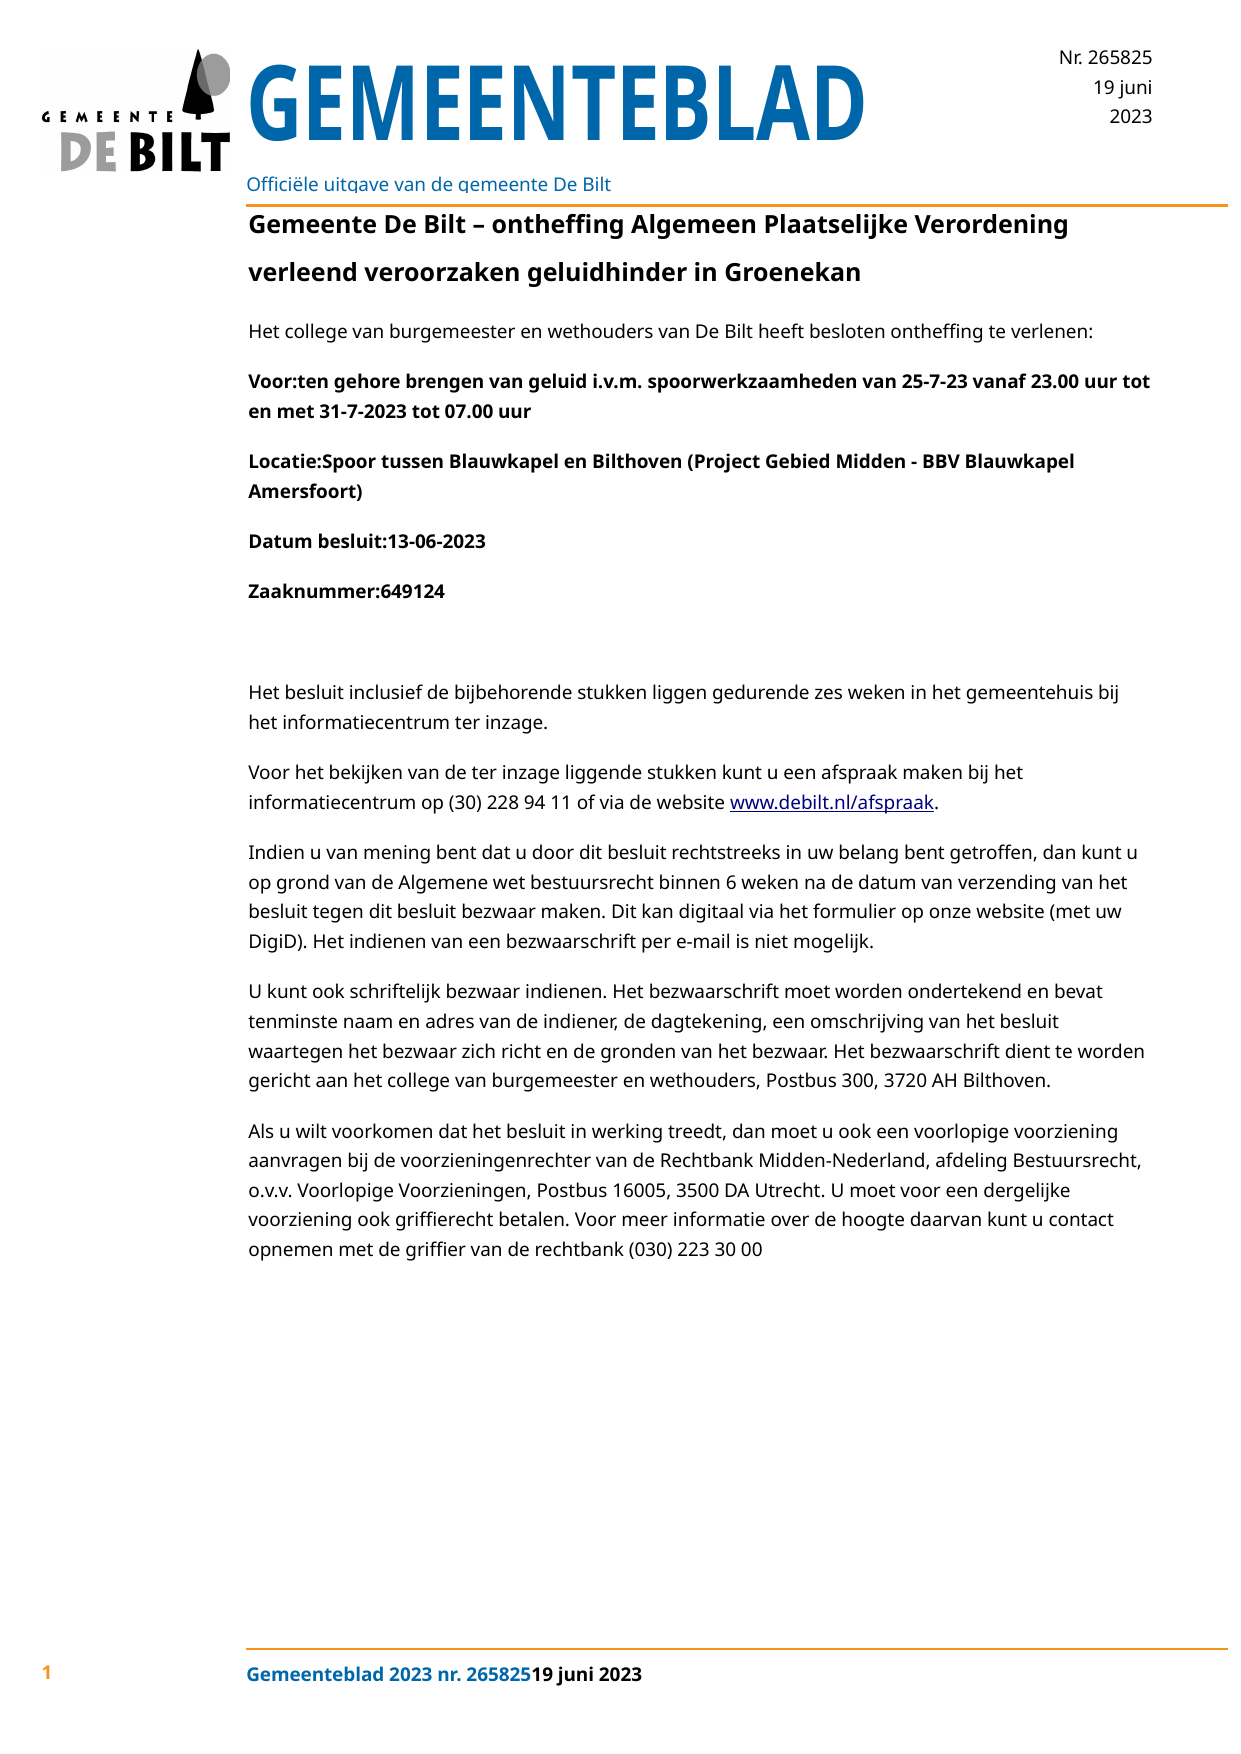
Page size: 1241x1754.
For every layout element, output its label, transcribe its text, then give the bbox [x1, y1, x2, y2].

text Gemeente De Bilt – ontheffing Algemeen Plaatselijke Verordening verleend veroorzaken geluidhinder in Groenekan [248, 207, 1152, 288]
text Datum besluit:13-06-2023 [248, 528, 1152, 554]
text U kunt ook schriftelijk bezwaar indienen. Het bezwaarschrift moet worden ondertekend en bevat tenminste naam en adres van de indiener, de dagtekening, een omschrijving van het besluit waartegen het bezwaar zich richt en de gronden van het bezwaar. Het bezwaarschrift dient te worden gericht aan het college van burgemeester en wethouders, Postbus 300, 3720 AH Bilthoven. [248, 979, 1152, 1093]
text Locatie:Spoor tussen Blauwkapel en Bilthoven (Project Gebied Midden - BBV Blauwkapel Amersfoort) [248, 448, 1152, 504]
text Het besluit inclusief de bijbehorende stukken liggen gedurende zes weken in het gemeentehuis bij het informatiecentrum ter inzage. [248, 679, 1152, 735]
text Als u wilt voorkomen dat het besluit in werking treedt, dan moet u ook een voorlopige voorziening aanvragen bij de voorzieningenrechter van de Rechtbank Midden-Nederland, afdeling Bestuursrecht, o.v.v. Voorlopige Voorzieningen, Postbus 16005, 3500 DA Utrecht. U moet voor een dergelijke voorziening ook griffierecht betalen. Voor meer informatie over de hoogte daarvan kunt u contact opnemen met de griffier van de rechtbank (030) 223 30 00 [248, 1118, 1152, 1262]
text Zaaknummer:649124 [248, 579, 1152, 604]
text Het college van burgemeester en wethouders van De Bilt heeft besloten ontheffing te verlenen: [248, 318, 1152, 344]
text Indien u van mening bent dat u door dit besluit rechtstreeks in uw belang bent getroffen, dan kunt u op grond van de Algemene wet bestuursrecht binnen 6 weken na de datum van verzending van het besluit tegen dit besluit bezwaar maken. Dit kan digitaal via het formulier op onze website (met uw DigiD). Het indienen van een bezwaarschrift per e-mail is niet mogelijk. [248, 839, 1152, 954]
text Voor:ten gehore brengen van geluid i.v.m. spoorwerkzaamheden van 25-7-23 vanaf 23.00 uur tot en met 31-7-2023 tot 07.00 uur [248, 368, 1152, 424]
text Voor het bekijken van de ter inzage liggende stukken kunt u een afspraak maken bij het informatiecentrum op (30) 228 94 11 of via de website www.debilt.nl/afspraak. [248, 759, 1152, 815]
picture [41, 47, 231, 172]
